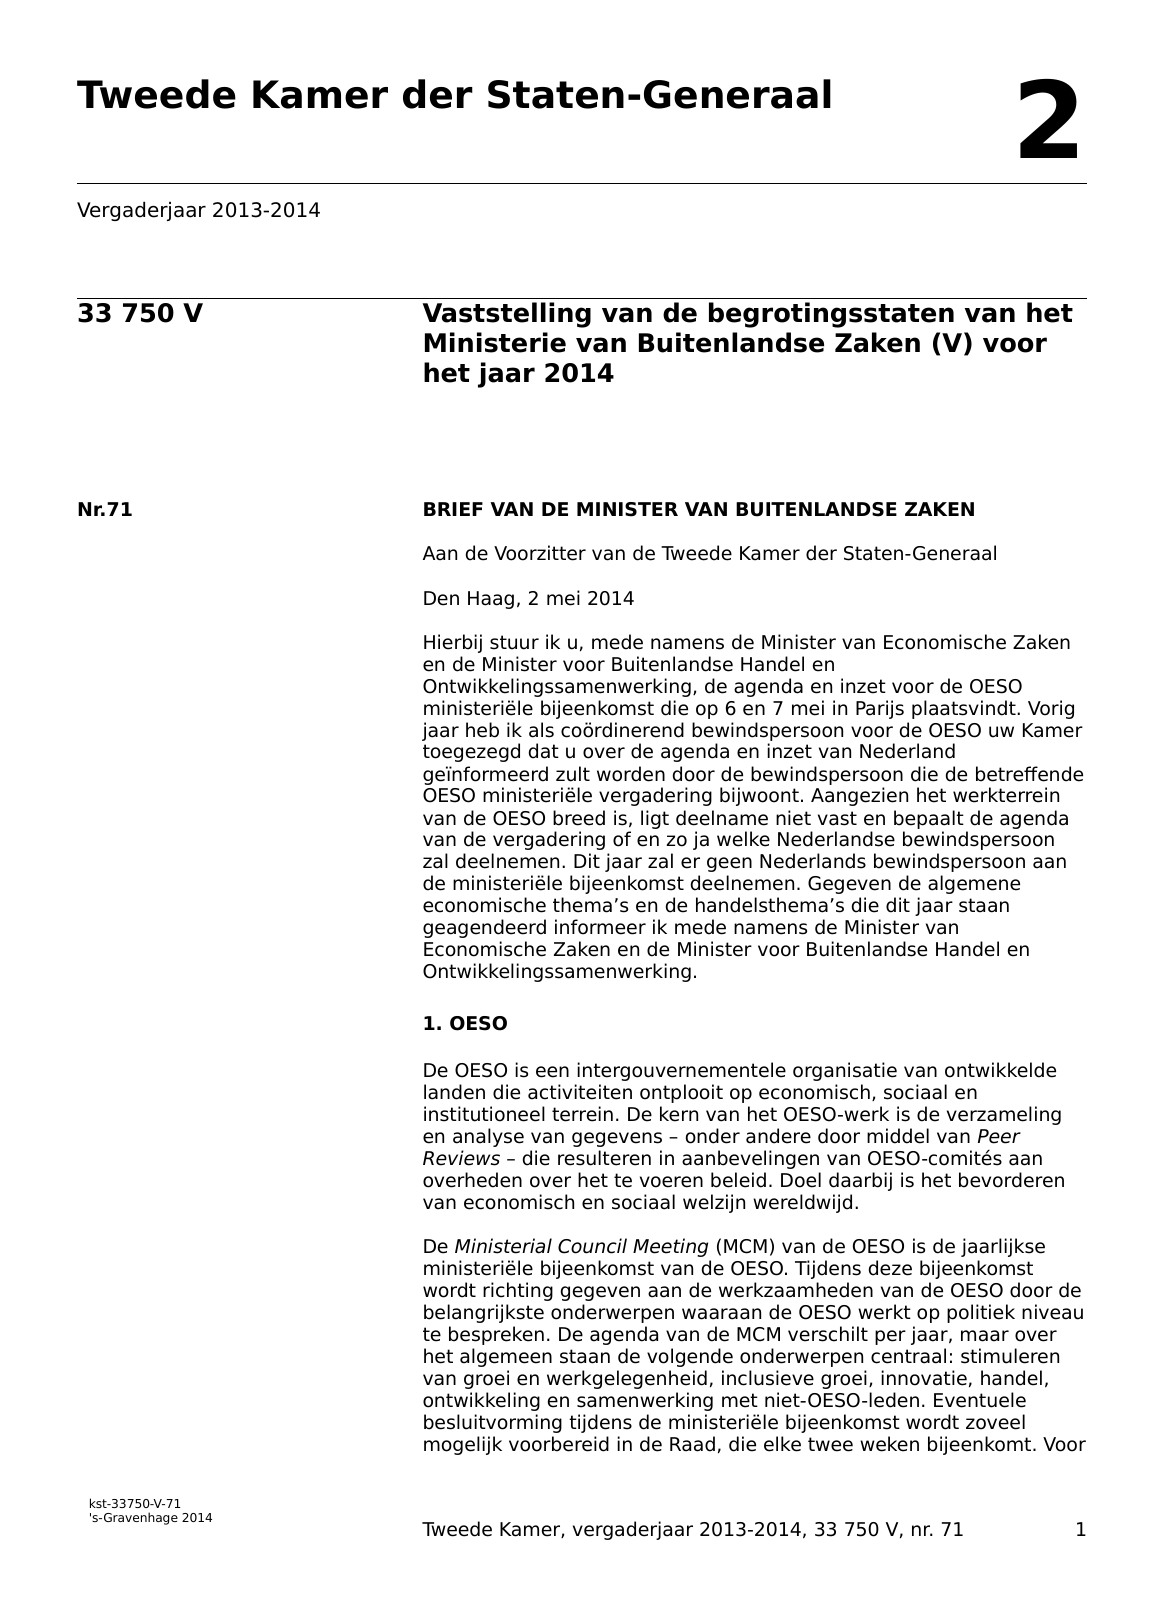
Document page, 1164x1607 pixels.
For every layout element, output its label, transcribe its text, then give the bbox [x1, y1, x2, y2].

table_cell Vergaderjaar 2013-2014 [77, 184, 1087, 298]
text Den Haag, 2 mei 2014 [422, 587, 1087, 609]
text De Ministerial Council Meeting (MCM) van de OESO is de jaarlijkse ministeriële bijeenkomst van de OESO. Tijdens deze bijeenkomst wordt richting gegeven aan de werkzaamheden van de OESO door de belangrijkste onderwerpen waaraan de OESO werkt op politiek niveau te bespreken. De agenda van de MCM verschilt per jaar, maar over het algemeen staan de volgende onderwerpen centraal: stimuleren van groei en werkgelegenheid, inclusieve groei, innovatie, handel, ontwikkeling en samenwerking met niet-OESO-leden. Eventuele besluitvorming tijdens de ministeriële bijeenkomst wordt zoveel mogelijk voorbereid in de Raad, die elke twee weken bijeenkomt. Voor [422, 1236, 1087, 1456]
text Hierbij stuur ik u, mede namens de Minister van Economische Zaken en de Minister voor Buitenlandse Handel en Ontwikkelingssamenwerking, de agenda en inzet voor de OESO ministeriële bijeenkomst die op 6 en 7 mei in Parijs plaatsvindt. Vorig jaar heb ik als coördinerend bewindspersoon voor de OESO uw Kamer toegezegd dat u over de agenda en inzet van Nederland geïnformeerd zult worden door de bewindspersoon die de betreffende OESO ministeriële vergadering bijwoont. Aangezien het werkterrein van de OESO breed is, ligt deelname niet vast en bepaalt de agenda van de vergadering of en zo ja welke Nederlandse bewindspersoon zal deelnemen. Dit jaar zal er geen Nederlands bewindspersoon aan de ministeriële bijeenkomst deelnemen. Gegeven de algemene economische thema’s en de handelsthema’s die dit jaar staan geagendeerd informeer ik mede namens de Minister van Economische Zaken en de Minister voor Buitenlandse Handel en Ontwikkelingssamenwerking. [422, 632, 1087, 983]
table_header 2 [886, 59, 1087, 183]
subtitle 33 750 V Vaststelling van de begrotingsstaten van het Ministerie van Buitenlandse Zaken (V) voor het jaar 2014 [77, 299, 1087, 388]
subtitle Nr.71 BRIEF VAN DE MINISTER VAN BUITENLANDSE ZAKEN [77, 499, 1087, 521]
table_header Tweede Kamer der Staten-Generaal [77, 59, 886, 183]
text Aan de Voorzitter van de Tweede Kamer der Staten-Generaal [422, 543, 1087, 565]
text kst-33750-V-71 [88, 1497, 323, 1511]
text 's-Gravenhage 2014 [88, 1511, 323, 1525]
subtitle 1. OESO [422, 1013, 1087, 1035]
text De OESO is een intergouvernementele organisatie van ontwikkelde landen die activiteiten ontplooit op economisch, sociaal en institutioneel terrein. De kern van het OESO-werk is de verzameling en analyse van gegevens – onder andere door middel van Peer Reviews – die resulteren in aanbevelingen van OESO-comités aan overheden over het te voeren beleid. Doel daarbij is het bevorderen van economisch en sociaal welzijn wereldwijd. [422, 1060, 1087, 1214]
